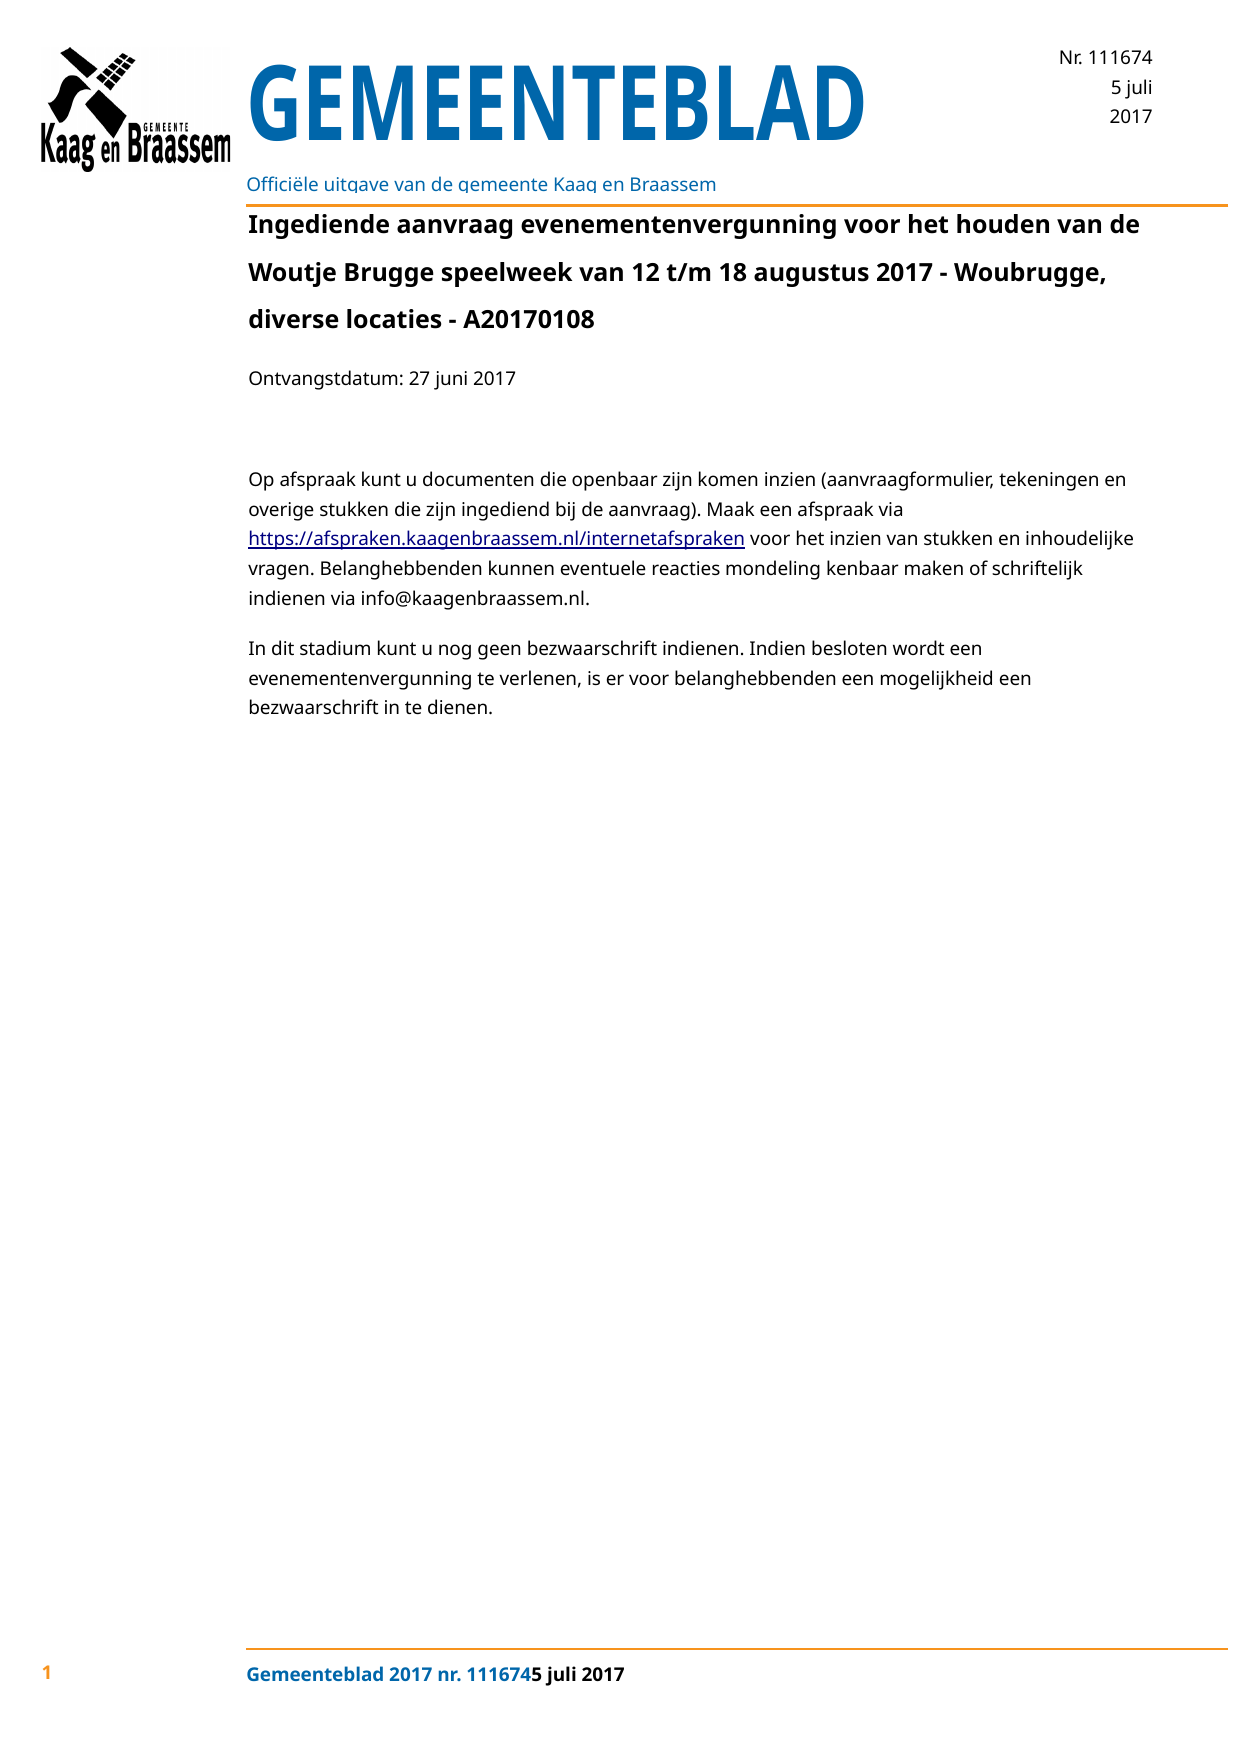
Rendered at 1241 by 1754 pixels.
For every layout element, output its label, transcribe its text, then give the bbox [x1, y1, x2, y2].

picture [41, 47, 231, 172]
text Ingediende aanvraag evenementenvergunning voor het houden van de Woutje Brugge speelweek van 12 t/m 18 augustus 2017 - Woubrugge, diverse locaties - A20170108 [248, 207, 1152, 336]
text Ontvangstdatum: 27 juni 2017 [248, 366, 1152, 391]
text Op afspraak kunt u documenten die openbaar zijn komen inzien (aanvraagformulier, tekeningen en overige stukken die zijn ingediend bij de aanvraag). Maak een afspraak via https://afspraken.kaagenbraassem.nl/internetafspraken voor het inzien van stukken en inhoudelijke vragen. Belanghebbenden kunnen eventuele reacties mondeling kenbaar maken of schriftelijk indienen via info@kaagenbraassem.nl. [248, 466, 1152, 610]
text In dit stadium kunt u nog geen bezwaarschrift indienen. Indien besloten wordt een evenementenvergunning te verlenen, is er voor belanghebbenden een mogelijkheid een bezwaarschrift in te dienen. [248, 635, 1152, 720]
